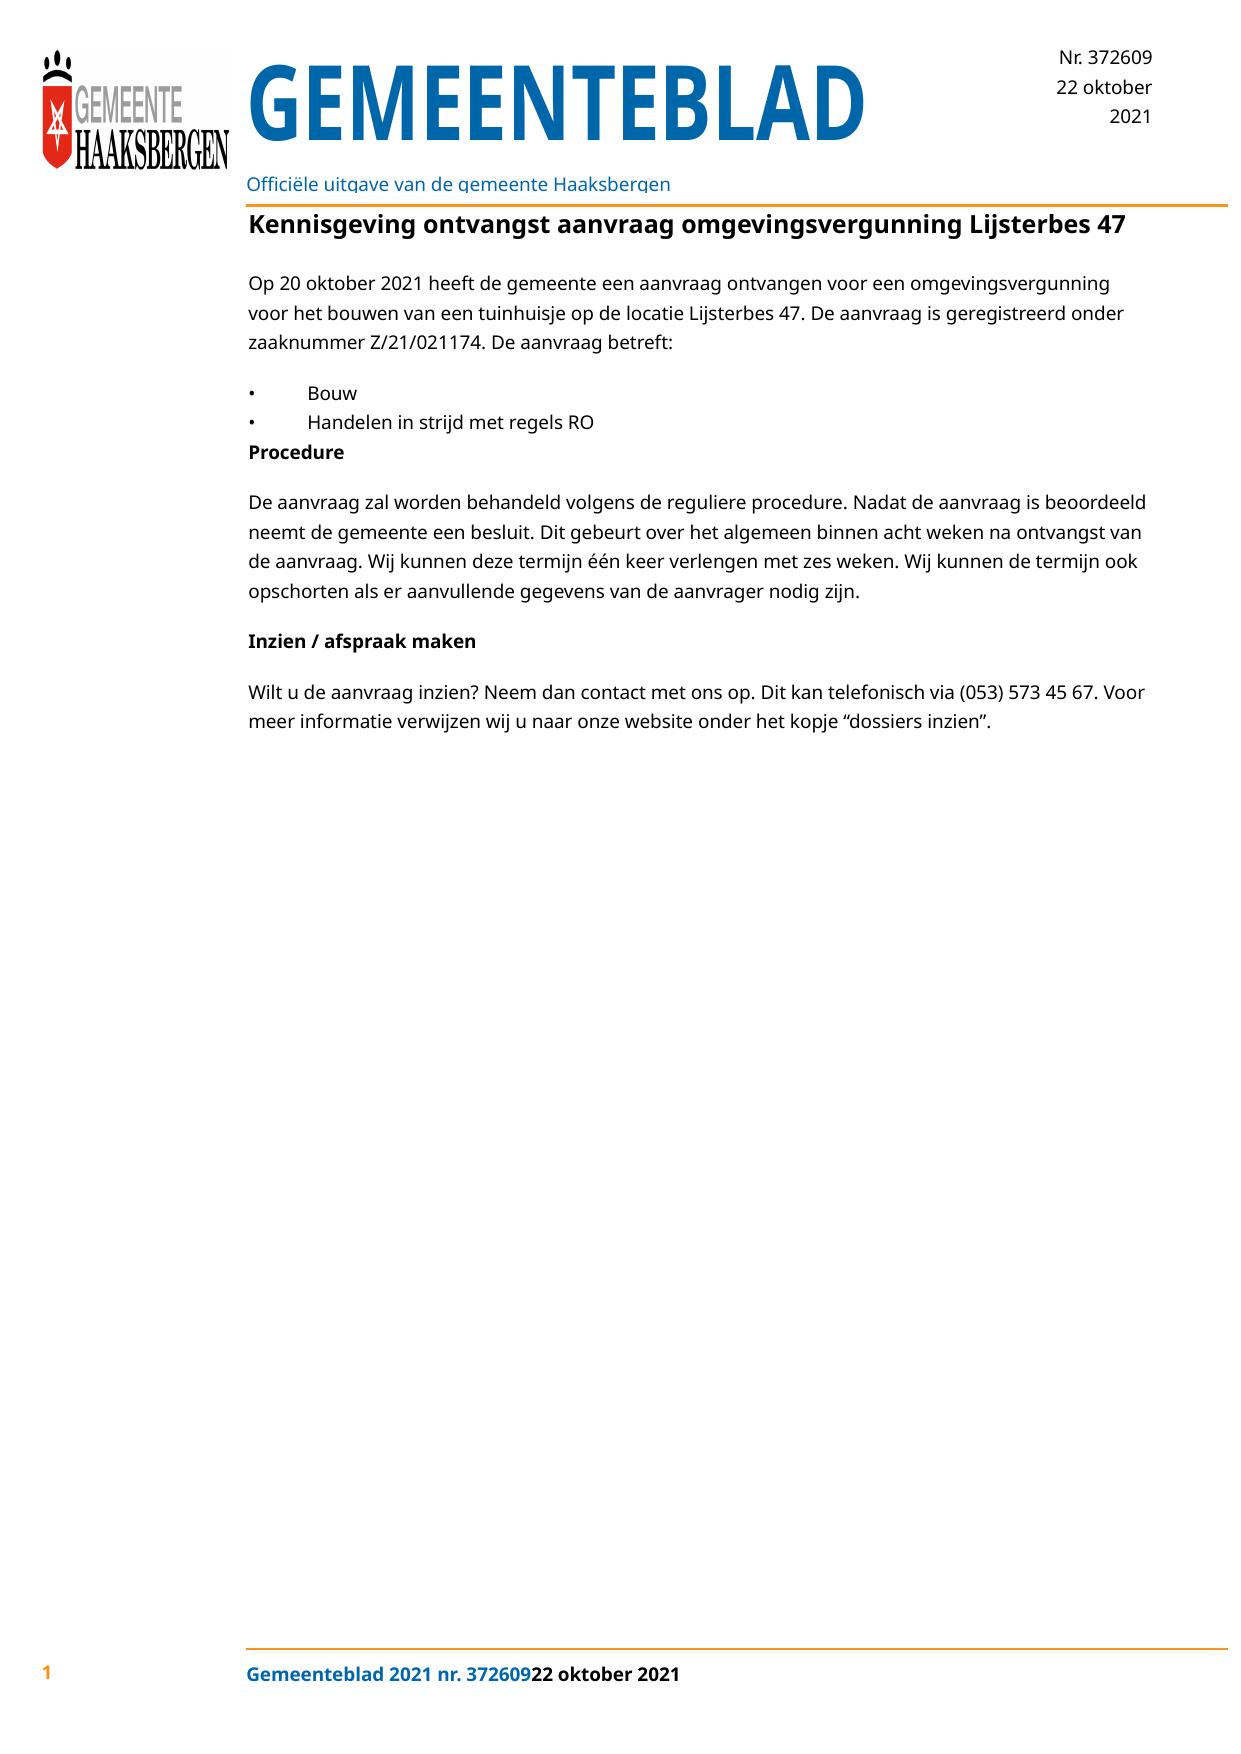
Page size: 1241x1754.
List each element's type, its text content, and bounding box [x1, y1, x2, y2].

text Op 20 oktober 2021 heeft de gemeente een aanvraag ontvangen voor een omgevingsvergunning voor het bouwen van een tuinhuisje op de locatie Lijsterbes 47. De aanvraag is geregistreerd onder zaaknummer Z/21/021174. De aanvraag betreft: [248, 270, 1152, 355]
text Inzien / afspraak maken [248, 629, 1152, 654]
text Kennisgeving ontvangst aanvraag omgevingsvergunning Lijsterbes 47 [248, 207, 1152, 241]
picture [41, 47, 231, 172]
text De aanvraag zal worden behandeld volgens de reguliere procedure. Nadat de aanvraag is beoordeeld neemt de gemeente een besluit. Dit gebeurt over het algemeen binnen acht weken na ontvangst van de aanvraag. Wij kunnen deze termijn één keer verlengen met zes weken. Wij kunnen de termijn ook opschorten als er aanvullende gegevens van de aanvrager nodig zijn. [248, 489, 1152, 604]
list Bouw [248, 380, 1152, 406]
text Wilt u de aanvraag inzien? Neem dan contact met ons op. Dit kan telefonisch via (053) 573 45 67. Voor meer informatie verwijzen wij u naar onze website onder het kopje “dossiers inzien”. [248, 679, 1152, 734]
text Procedure [248, 439, 1152, 465]
list Handelen in strijd met regels RO [248, 409, 1152, 435]
